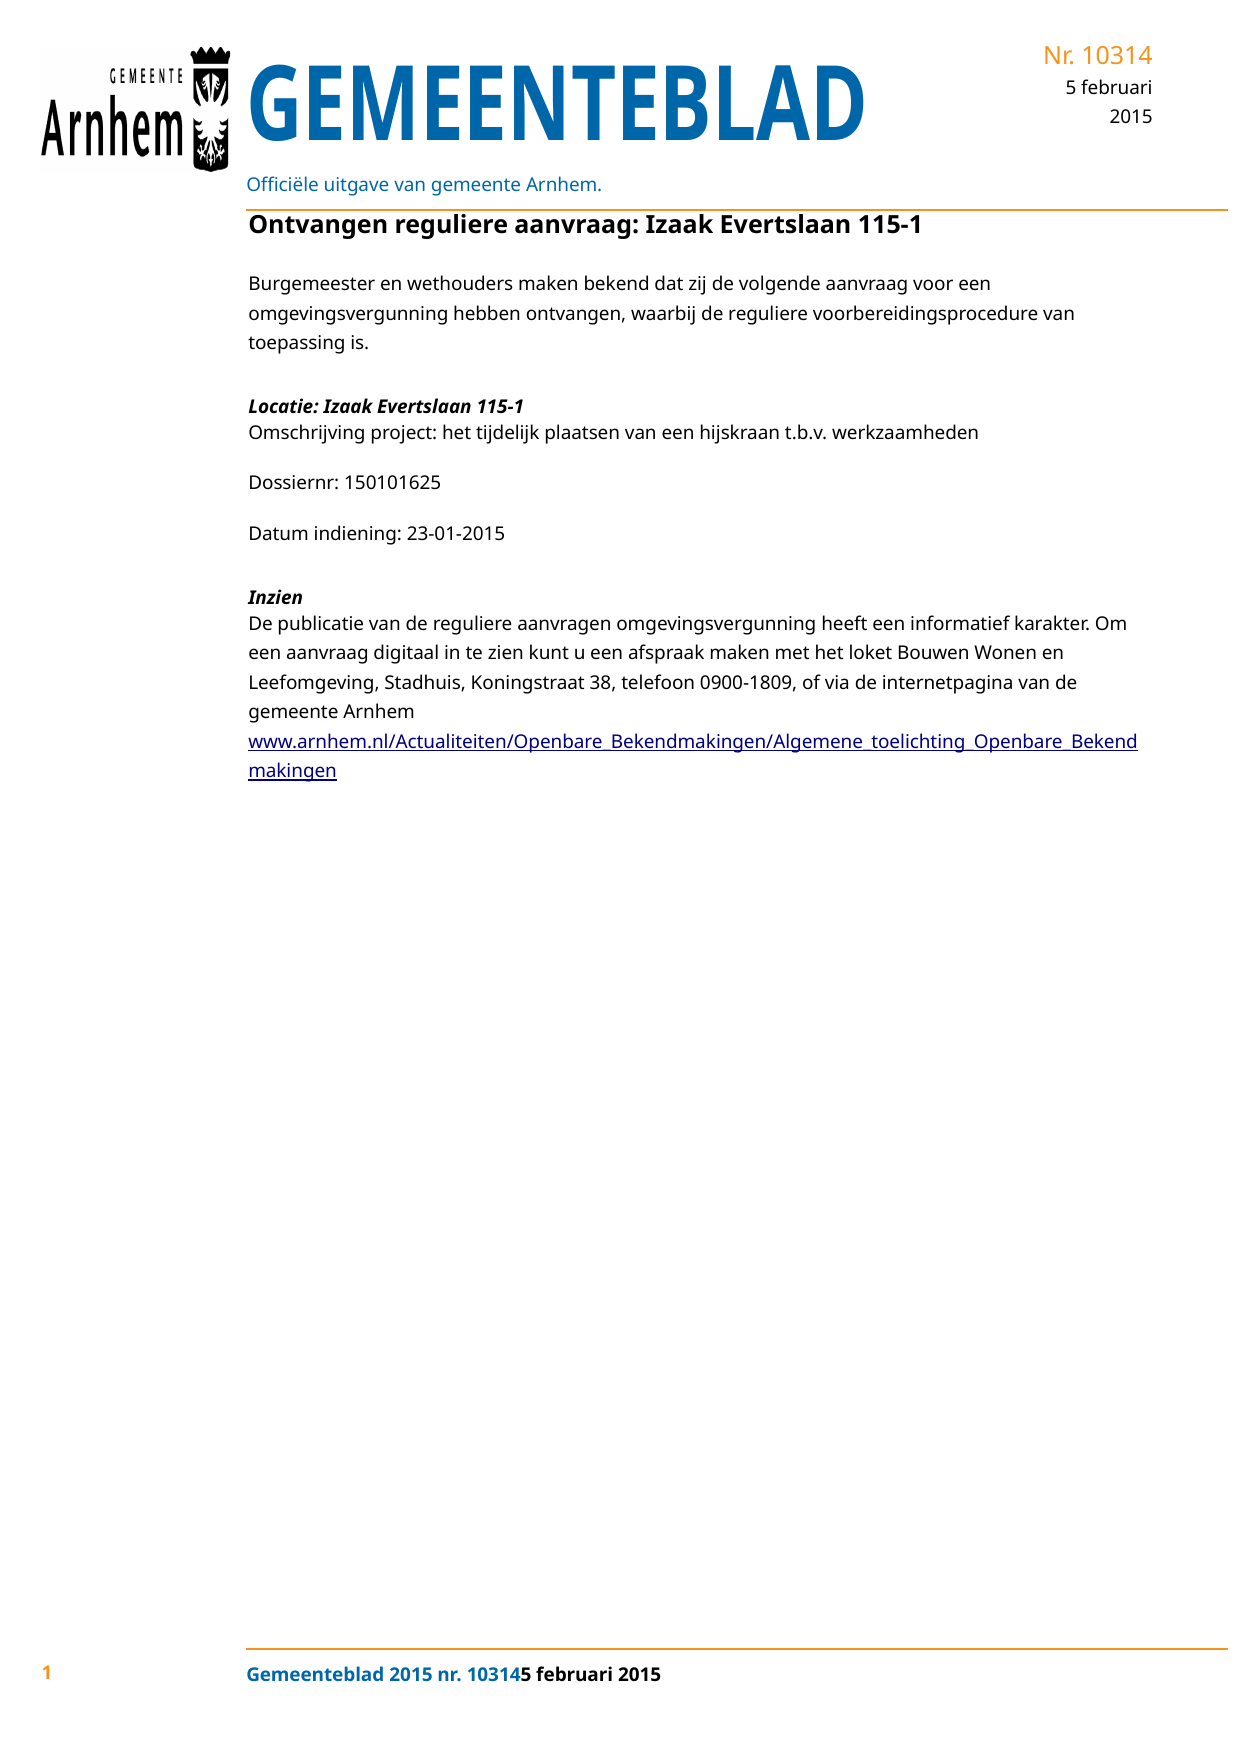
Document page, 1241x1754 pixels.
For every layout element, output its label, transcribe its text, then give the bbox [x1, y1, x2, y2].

picture [41, 47, 231, 172]
text Datum indiening: 23-01-2015 [248, 520, 1152, 546]
text Dossiernr: 150101625 [248, 469, 1152, 495]
text Inzien [248, 584, 1152, 610]
text Omschrijving project: het tijdelijk plaatsen van een hijskraan t.b.v. werkzaamheden [248, 419, 1152, 445]
text Ontvangen reguliere aanvraag: Izaak Evertslaan 115-1 [248, 211, 1152, 241]
text Burgemeester en wethouders maken bekend dat zij de volgende aanvraag voor een omgevingsvergunning hebben ontvangen, waarbij de reguliere voorbereidingsprocedure van toepassing is. [248, 270, 1152, 355]
text De publicatie van de reguliere aanvragen omgevingsvergunning heeft een informatief karakter. Om een aanvraag digitaal in te zien kunt u een afspraak maken met het loket Bouwen Wonen en Leefomgeving, Stadhuis, Koningstraat 38, telefoon 0900-1809, of via de internetpagina van de gemeente Arnhem www.arnhem.nl/Actualiteiten/Openbare_Bekendmakingen/Algemene_toelichting_Openbare_Bekendmakingen [248, 610, 1152, 783]
text Locatie: Izaak Evertslaan 115-1 [248, 393, 1152, 419]
